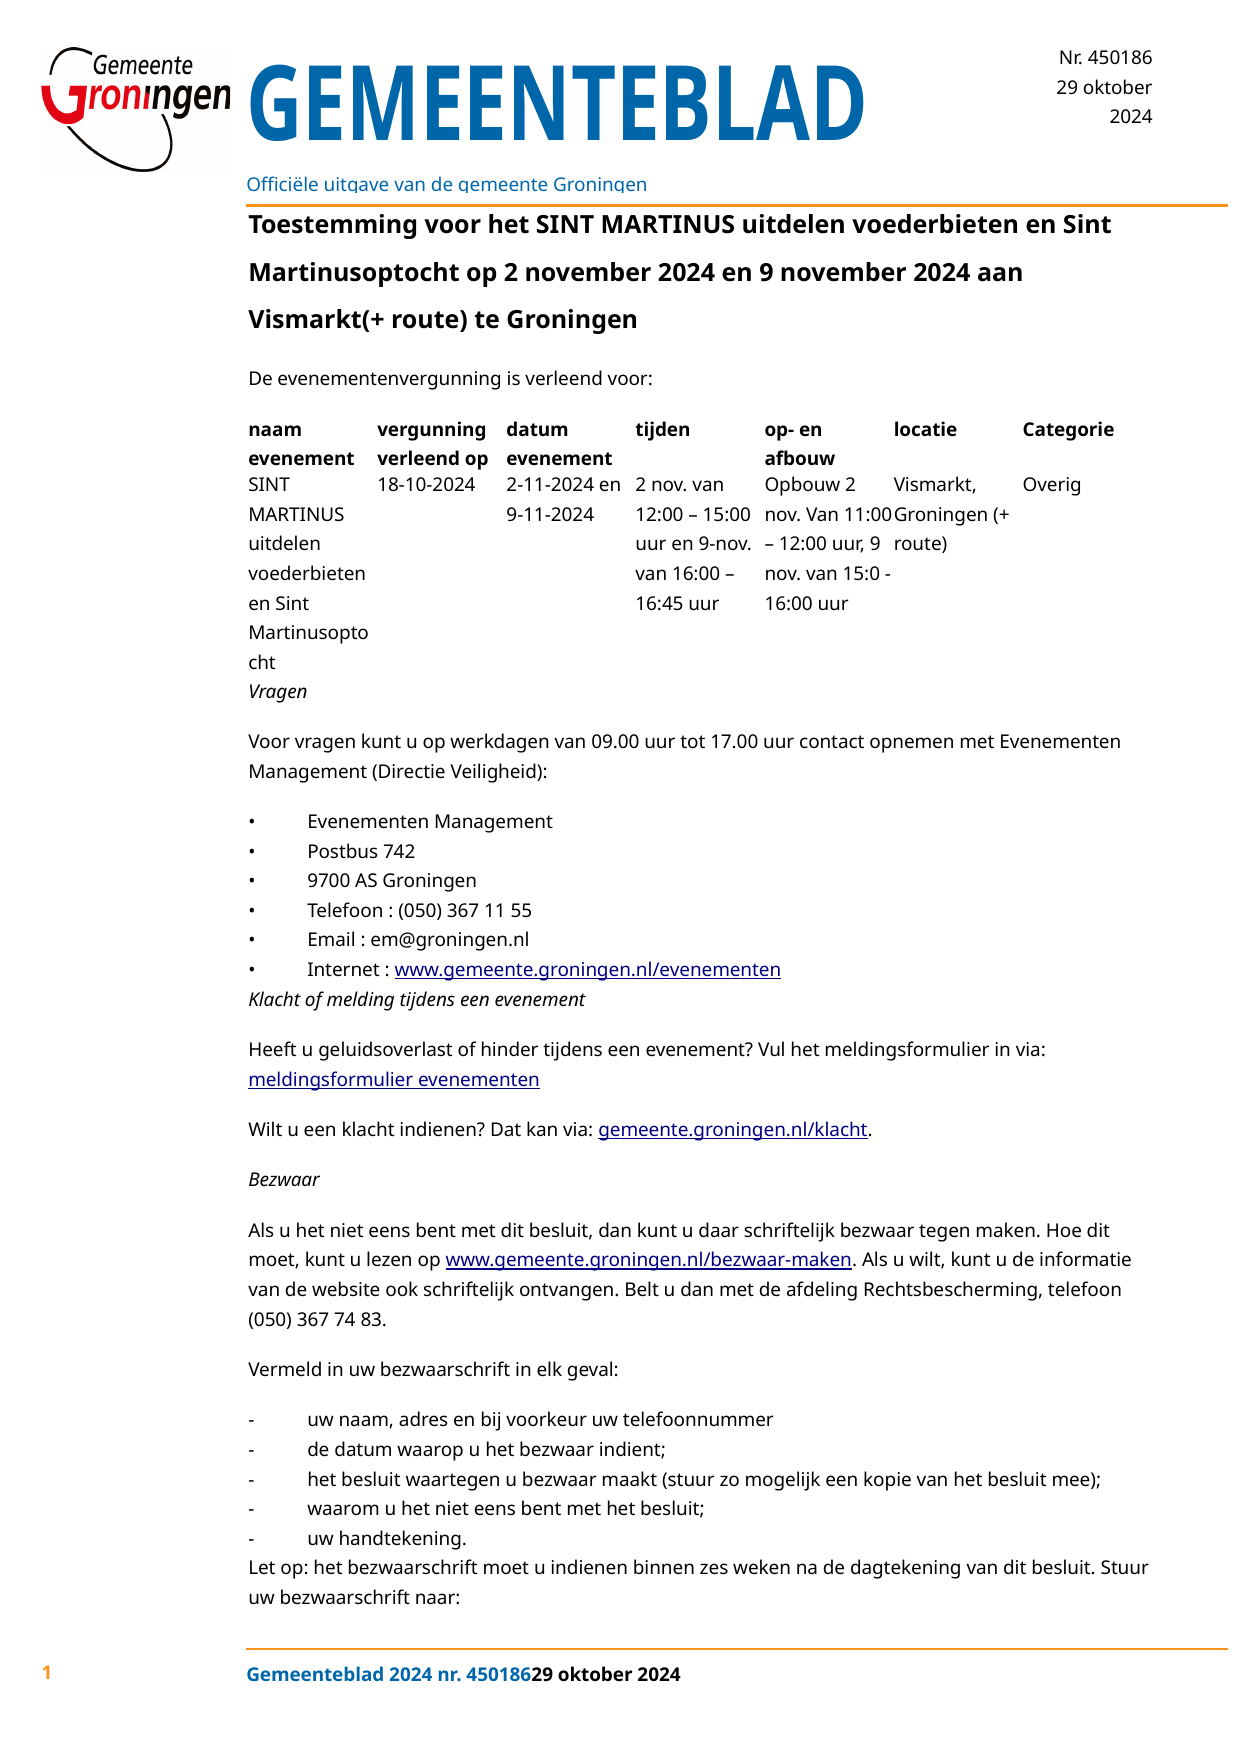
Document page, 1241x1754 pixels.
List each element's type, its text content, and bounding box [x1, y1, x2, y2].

list de datum waarop u het bezwaar indient; [248, 1436, 1152, 1462]
table_cell Opbouw 2 nov. Van 11:00 – 12:00 uur, 9 nov. van 15:0 -16:00 uur [764, 471, 893, 674]
text Let op: het bezwaarschrift moet u indienen binnen zes weken na de dagtekening van dit besluit. Stuur uw bezwaarschrift naar: [248, 1554, 1152, 1610]
table_cell 18-10-2024 [377, 471, 506, 674]
table_cell 2-11-2024 en 9-11-2024 [506, 471, 635, 674]
list 9700 AS Groningen [248, 867, 1152, 893]
table_header naam evenement [248, 416, 377, 471]
text Bezwaar [248, 1167, 1152, 1192]
table_header Categorie [1023, 416, 1152, 471]
table_header datum evenement [506, 416, 635, 471]
list Telefoon : (050) 367 11 55 [248, 897, 1152, 923]
list waarom u het niet eens bent met het besluit; [248, 1495, 1152, 1521]
list Email : em@groningen.nl [248, 927, 1152, 952]
table_header vergunning verleend op [377, 416, 506, 471]
text Toestemming voor het SINT MARTINUS uitdelen voederbieten en Sint Martinusoptocht op 2 november 2024 en 9 november 2024 aan Vismarkt(+ route) te Groningen [248, 207, 1152, 336]
list Evenementen Management [248, 808, 1152, 834]
text Wilt u een klacht indienen? Dat kan via: gemeente.groningen.nl/klacht. [248, 1116, 1152, 1142]
table_header locatie [894, 416, 1022, 471]
table_cell Vismarkt, Groningen (+ route) [894, 471, 1022, 674]
table_cell Overig [1023, 471, 1152, 674]
list Postbus 742 [248, 838, 1152, 863]
picture [41, 47, 231, 172]
text Vermeld in uw bezwaarschrift in elk geval: [248, 1356, 1152, 1382]
table_header tijden [635, 416, 764, 471]
table_cell SINT MARTINUS uitdelen voederbieten en Sint Martinusoptocht [248, 471, 377, 674]
table_header op- en afbouw [764, 416, 893, 471]
table_cell 2 nov. van 12:00 – 15:00 uur en 9-nov. van 16:00 – 16:45 uur [635, 471, 764, 674]
text Als u het niet eens bent met dit besluit, dan kunt u daar schriftelijk bezwaar tegen maken. Hoe dit moet, kunt u lezen op www.gemeente.groningen.nl/bezwaar-maken. Als u wilt, kunt u de informatie van de website ook schriftelijk ontvangen. Belt u dan met de afdeling Rechtsbescherming, telefoon (050) 367 74 83. [248, 1217, 1152, 1331]
text Vragen [248, 678, 1152, 703]
text Klacht of melding tijdens een evenement [248, 986, 1152, 1011]
list het besluit waartegen u bezwaar maakt (stuur zo mogelijk een kopie van het besluit mee); [248, 1466, 1152, 1491]
text Voor vragen kunt u op werkdagen van 09.00 uur tot 17.00 uur contact opnemen met Evenementen Management (Directie Veiligheid): [248, 728, 1152, 783]
list Internet : www.gemeente.groningen.nl/evenementen [248, 956, 1152, 982]
list uw handtekening. [248, 1525, 1152, 1551]
text De evenementenvergunning is verleend voor: [248, 366, 1152, 391]
list uw naam, adres en bij voorkeur uw telefoonnummer [248, 1407, 1152, 1432]
text Heeft u geluidsoverlast of hinder tijdens een evenement? Vul het meldingsformulier in via: meldingsformulier evenementen [248, 1036, 1152, 1091]
